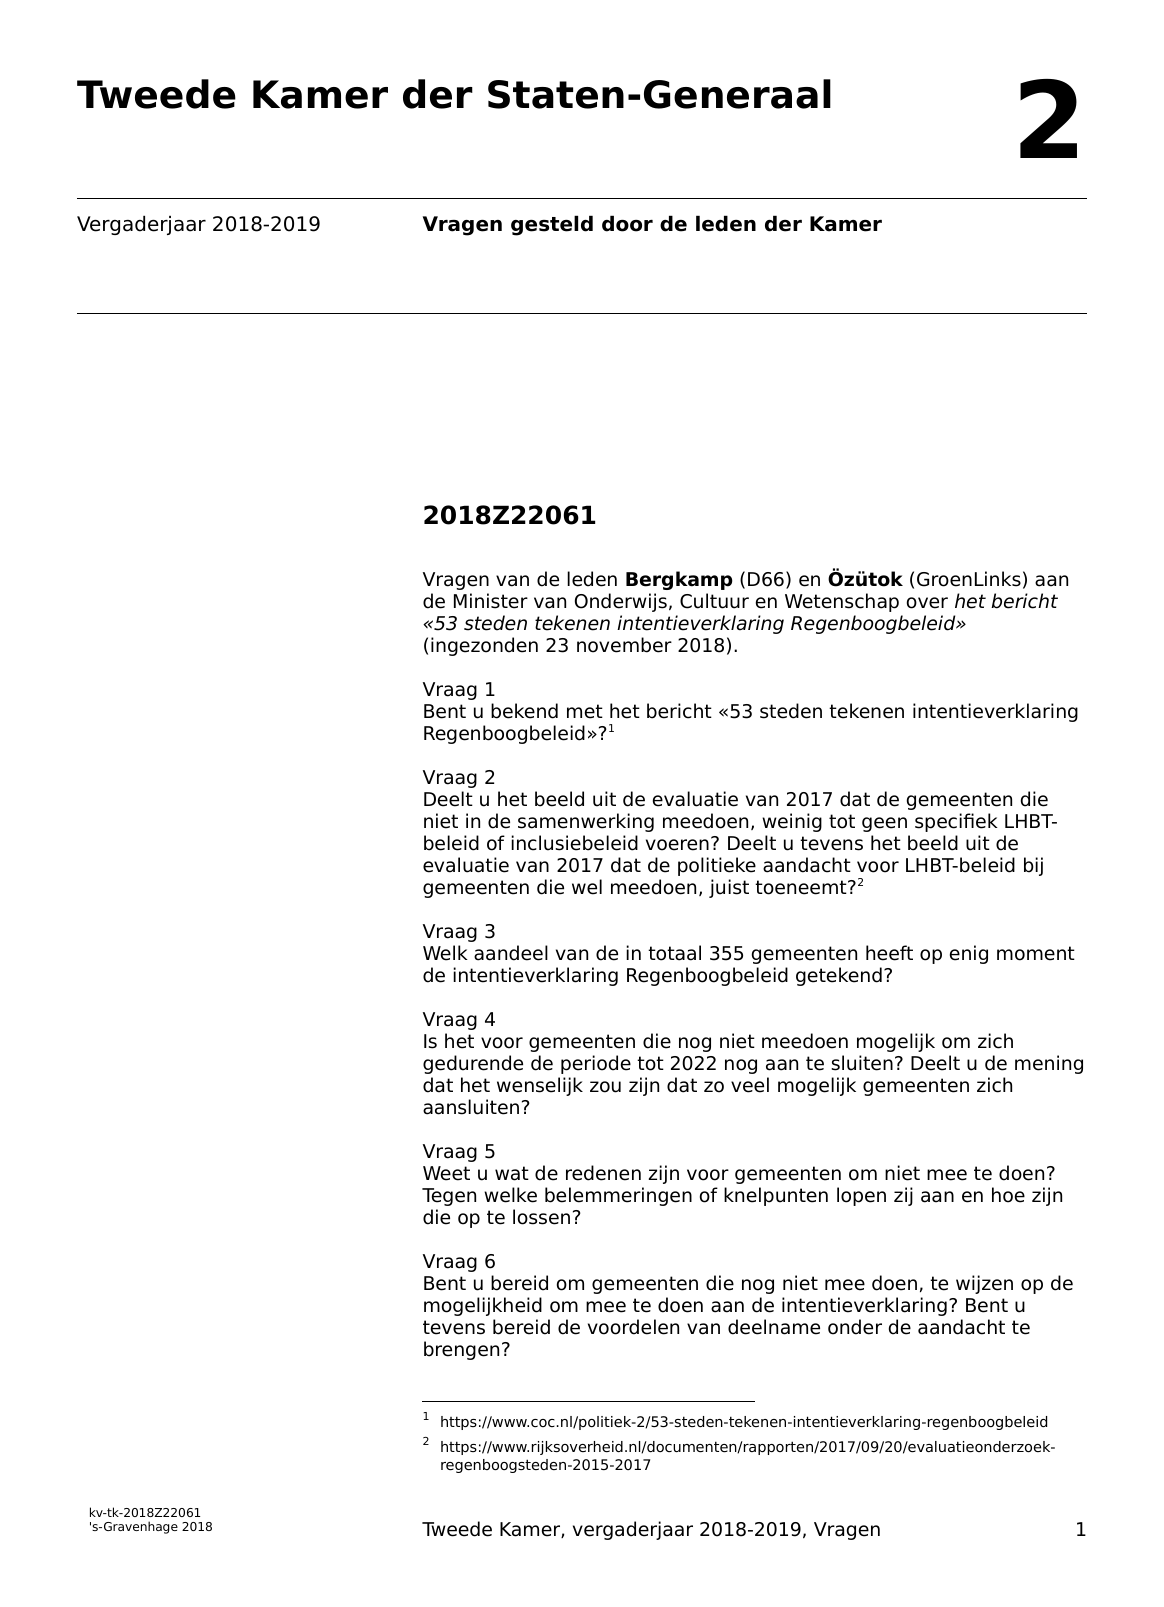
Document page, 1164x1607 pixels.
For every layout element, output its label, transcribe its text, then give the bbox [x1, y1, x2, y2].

text Vragen van de leden Bergkamp (D66) en Özütok (GroenLinks) aan de Minister van Onderwijs, Cultuur en Wetenschap over het bericht «53 steden tekenen intentieverklaring Regenboogbeleid» (ingezonden 23 november 2018). [422, 569, 1087, 657]
text Vraag 4 [422, 1009, 1087, 1031]
text Bent u bereid om gemeenten die nog niet mee doen, te wijzen op de mogelijkheid om mee te doen aan de intentieverklaring? Bent u tevens bereid de voordelen van deelname onder de aandacht te brengen? [422, 1273, 1087, 1361]
text Is het voor gemeenten die nog niet meedoen mogelijk om zich gedurende de periode tot 2022 nog aan te sluiten? Deelt u de mening dat het wenselijk zou zijn dat zo veel mogelijk gemeenten zich aansluiten? [422, 1031, 1087, 1119]
text Vraag 3 [422, 921, 1087, 943]
text 2018Z22061 [422, 501, 1087, 531]
text Vraag 6 [422, 1251, 1087, 1273]
text Vraag 2 [422, 767, 1087, 789]
text Weet u wat de redenen zijn voor gemeenten om niet mee te doen? Tegen welke belemmeringen of knelpunten lopen zij aan en hoe zijn die op te lossen? [422, 1163, 1087, 1229]
text https://www.rijksoverheid.nl/documenten/rapporten/2017/09/20/evaluatieonderzoek-regenboogsteden-2015-2017 [422, 1435, 1087, 1474]
text 's-Gravenhage 2018 [88, 1520, 323, 1534]
text Welk aandeel van de in totaal 355 gemeenten heeft op enig moment de intentieverklaring Regenboogbeleid getekend? [422, 943, 1087, 987]
text Bent u bekend met het bericht «53 steden tekenen intentieverklaring Regenboogbeleid»? [422, 701, 1087, 745]
table_cell Vragen gesteld door de leden der Kamer [422, 199, 1087, 313]
text https://www.coc.nl/politiek-2/53-steden-tekenen-intentieverklaring-regenboogbeleid [422, 1410, 1087, 1432]
text kv-tk-2018Z22061 [88, 1506, 323, 1520]
text Deelt u het beeld uit de evaluatie van 2017 dat de gemeenten die niet in de samenwerking meedoen, weinig tot geen specifiek LHBT-beleid of inclusiebeleid voeren? Deelt u tevens het beeld uit de evaluatie van 2017 dat de politieke aandacht voor LHBT-beleid bij gemeenten die wel meedoen, juist toeneemt? [422, 789, 1087, 899]
table_cell Vergaderjaar 2018-2019 [77, 199, 422, 313]
text Vraag 5 [422, 1141, 1087, 1163]
table_header 2 [886, 59, 1087, 198]
table_header Tweede Kamer der Staten-Generaal [77, 59, 886, 198]
text Vraag 1 [422, 679, 1087, 701]
